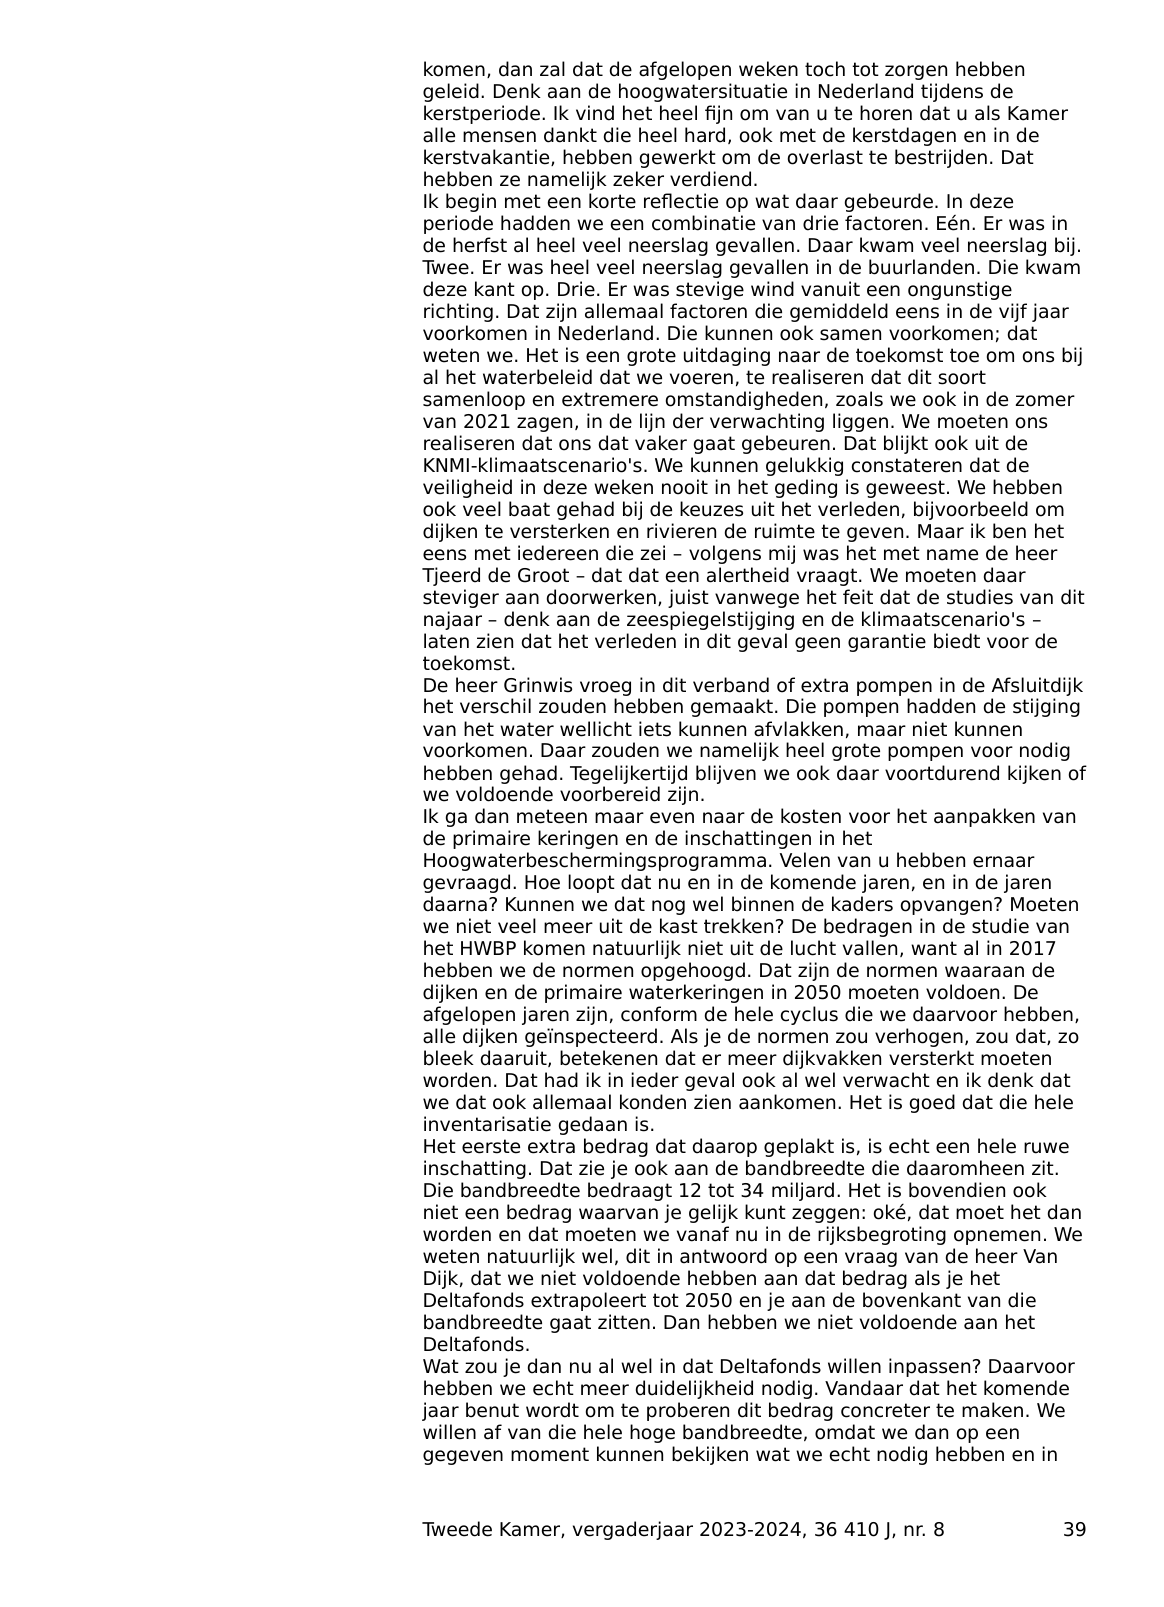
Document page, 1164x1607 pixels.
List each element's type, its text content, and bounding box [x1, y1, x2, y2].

text Ik ga dan meteen maar even naar de kosten voor het aanpakken van de primaire keringen en de inschattingen in het Hoogwaterbeschermingsprogramma. Velen van u hebben ernaar gevraagd. Hoe loopt dat nu en in de komende jaren, en in de jaren daarna? Kunnen we dat nog wel binnen de kaders opvangen? Moeten we niet veel meer uit de kast trekken? De bedragen in de studie van het HWBP komen natuurlijk niet uit de lucht vallen, want al in 2017 hebben we de normen opgehoogd. Dat zijn de normen waaraan de dijken en de primaire waterkeringen in 2050 moeten voldoen. De afgelopen jaren zijn, conform de hele cyclus die we daarvoor hebben, alle dijken geïnspecteerd. Als je de normen zou verhogen, zou dat, zo bleek daaruit, betekenen dat er meer dijkvakken versterkt moeten worden. Dat had ik in ieder geval ook al wel verwacht en ik denk dat we dat ook allemaal konden zien aankomen. Het is goed dat die hele inventarisatie gedaan is. [422, 806, 1087, 1136]
text Ik begin met een korte reflectie op wat daar gebeurde. In deze periode hadden we een combinatie van drie factoren. Eén. Er was in de herfst al heel veel neerslag gevallen. Daar kwam veel neerslag bij. Twee. Er was heel veel neerslag gevallen in de buurlanden. Die kwam deze kant op. Drie. Er was stevige wind vanuit een ongunstige richting. Dat zijn allemaal factoren die gemiddeld eens in de vijf jaar voorkomen in Nederland. Die kunnen ook samen voorkomen; dat weten we. Het is een grote uitdaging naar de toekomst toe om ons bij al het waterbeleid dat we voeren, te realiseren dat dit soort samenloop en extremere omstandigheden, zoals we ook in de zomer van 2021 zagen, in de lijn der verwachting liggen. We moeten ons realiseren dat ons dat vaker gaat gebeuren. Dat blijkt ook uit de KNMI-klimaatscenario's. We kunnen gelukkig constateren dat de veiligheid in deze weken nooit in het geding is geweest. We hebben ook veel baat gehad bij de keuzes uit het verleden, bijvoorbeeld om dijken te versterken en rivieren de ruimte te geven. Maar ik ben het eens met iedereen die zei – volgens mij was het met name de heer Tjeerd de Groot – dat dat een alertheid vraagt. We moeten daar steviger aan doorwerken, juist vanwege het feit dat de studies van dit najaar – denk aan de zeespiegelstijging en de klimaatscenario's – laten zien dat het verleden in dit geval geen garantie biedt voor de toekomst. [422, 191, 1087, 674]
text komen, dan zal dat de afgelopen weken toch tot zorgen hebben geleid. Denk aan de hoogwatersituatie in Nederland tijdens de kerstperiode. Ik vind het heel fijn om van u te horen dat u als Kamer alle mensen dankt die heel hard, ook met de kerstdagen en in de kerstvakantie, hebben gewerkt om de overlast te bestrijden. Dat hebben ze namelijk zeker verdiend. [422, 59, 1087, 191]
text Wat zou je dan nu al wel in dat Deltafonds willen inpassen? Daarvoor hebben we echt meer duidelijkheid nodig. Vandaar dat het komende jaar benut wordt om te proberen dit bedrag concreter te maken. We willen af van die hele hoge bandbreedte, omdat we dan op een gegeven moment kunnen bekijken wat we echt nodig hebben en in [422, 1356, 1087, 1466]
text Het eerste extra bedrag dat daarop geplakt is, is echt een hele ruwe inschatting. Dat zie je ook aan de bandbreedte die daaromheen zit. Die bandbreedte bedraagt 12 tot 34 miljard. Het is bovendien ook niet een bedrag waarvan je gelijk kunt zeggen: oké, dat moet het dan worden en dat moeten we vanaf nu in de rijksbegroting opnemen. We weten natuurlijk wel, dit in antwoord op een vraag van de heer Van Dijk, dat we niet voldoende hebben aan dat bedrag als je het Deltafonds extrapoleert tot 2050 en je aan de bovenkant van die bandbreedte gaat zitten. Dan hebben we niet voldoende aan het Deltafonds. [422, 1136, 1087, 1356]
text De heer Grinwis vroeg in dit verband of extra pompen in de Afsluitdijk het verschil zouden hebben gemaakt. Die pompen hadden de stijging van het water wellicht iets kunnen afvlakken, maar niet kunnen voorkomen. Daar zouden we namelijk heel grote pompen voor nodig hebben gehad. Tegelijkertijd blijven we ook daar voortdurend kijken of we voldoende voorbereid zijn. [422, 674, 1087, 806]
